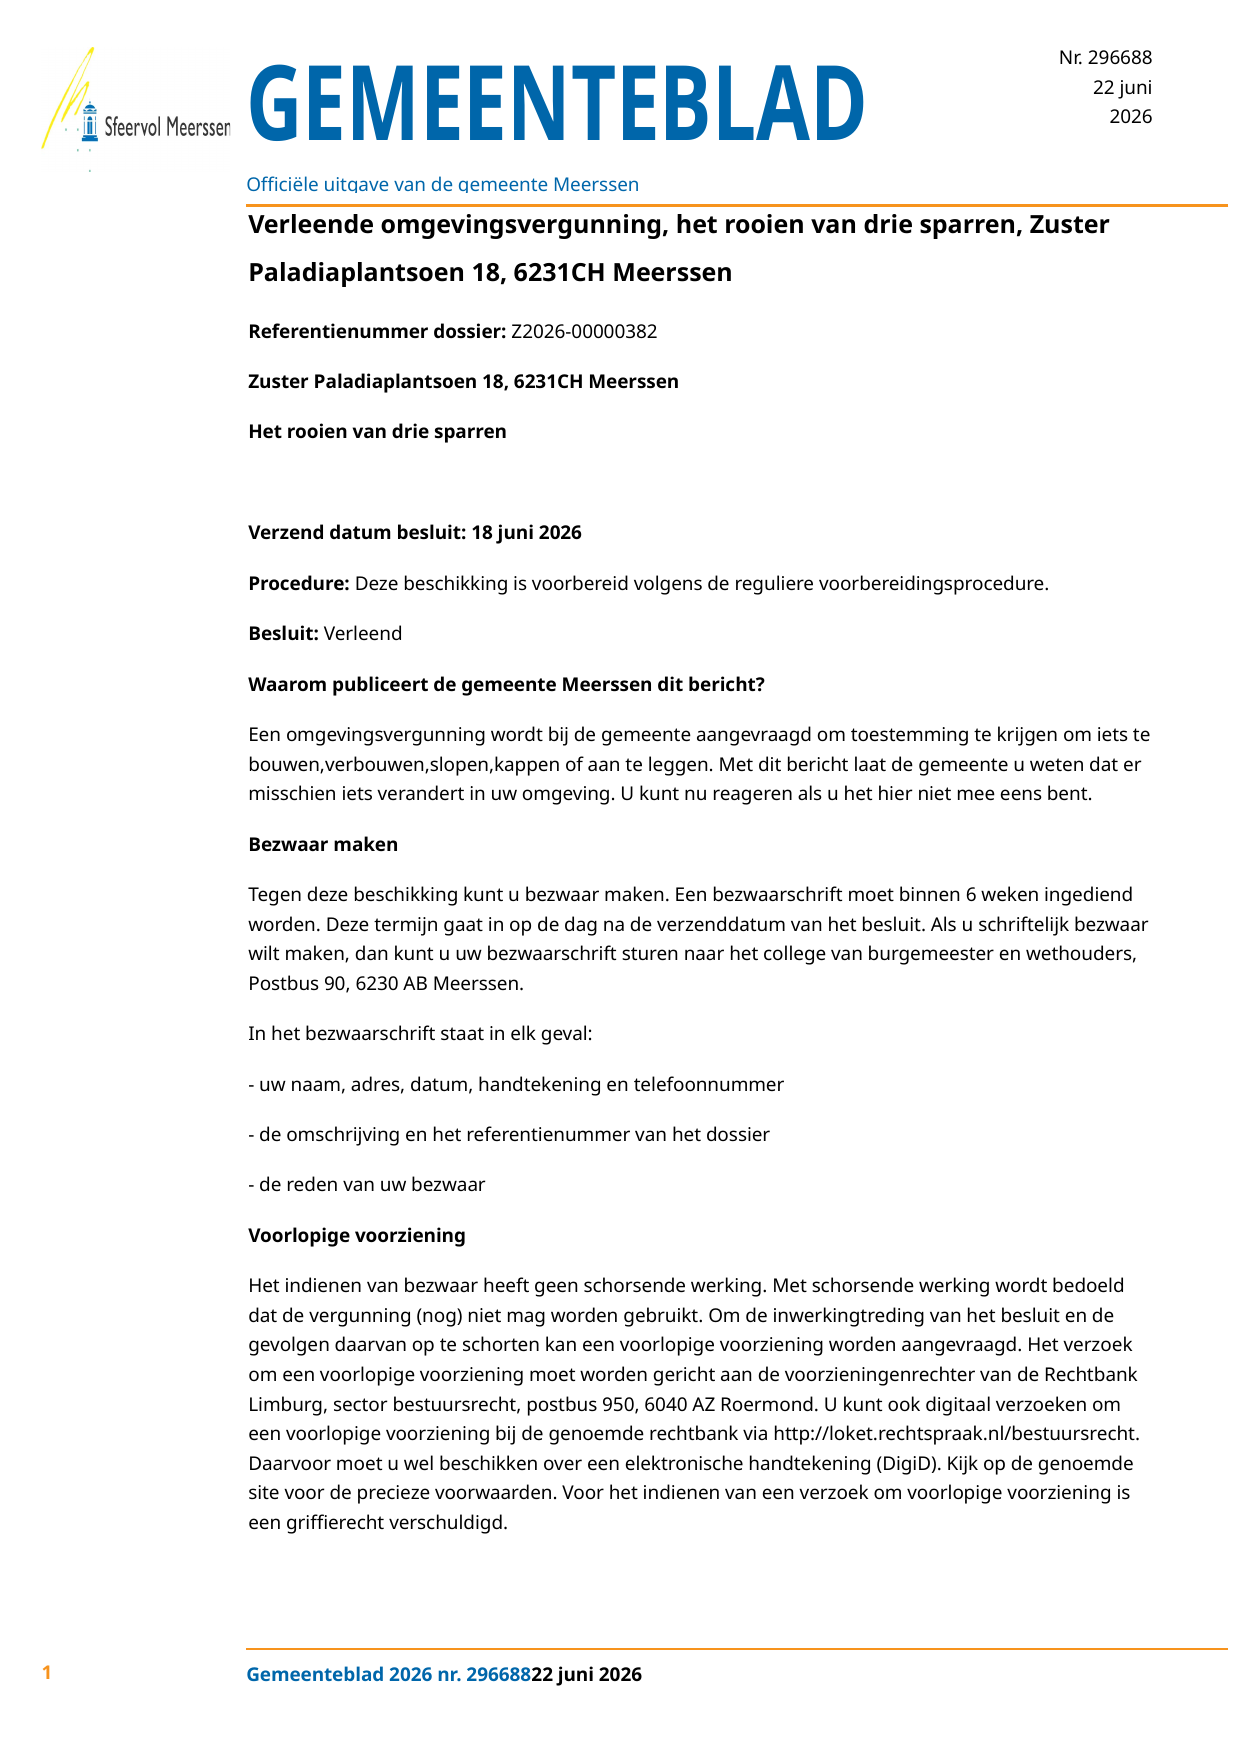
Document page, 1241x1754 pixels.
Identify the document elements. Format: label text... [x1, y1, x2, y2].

text Voorlopige voorziening [248, 1222, 1152, 1248]
text Verleende omgevingsvergunning, het rooien van drie sparren, Zuster Paladiaplantsoen 18, 6231CH Meerssen [248, 207, 1152, 288]
text - uw naam, adres, datum, handtekening en telefoonnummer [248, 1071, 1152, 1097]
text Procedure: Deze beschikking is voorbereid volgens de reguliere voorbereidingsprocedure. [248, 570, 1152, 596]
text Zuster Paladiaplantsoen 18, 6231CH Meerssen [248, 368, 1152, 394]
text Het indienen van bezwaar heeft geen schorsende werking. Met schorsende werking wordt bedoeld dat de vergunning (nog) niet mag worden gebruikt. Om de inwerkingtreding van het besluit en de gevolgen daarvan op te schorten kan een voorlopige voorziening worden aangevraagd. Het verzoek om een voorlopige voorziening moet worden gericht aan de voorzieningenrechter van de Rechtbank Limburg, sector bestuursrecht, postbus 950, 6040 AZ Roermond. U kunt ook digitaal verzoeken om een voorlopige voorziening bij de genoemde rechtbank via http://loket.rechtspraak.nl/bestuursrecht. Daarvoor moet u wel beschikken over een elektronische handtekening (DigiD). Kijk op de genoemde site voor de precieze voorwaarden. Voor het indienen van een verzoek om voorlopige voorziening is een griffierecht verschuldigd. [248, 1272, 1152, 1535]
text Besluit: Verleend [248, 620, 1152, 646]
text Het rooien van drie sparren [248, 419, 1152, 444]
text - de omschrijving en het referentienummer van het dossier [248, 1121, 1152, 1147]
text Bezwaar maken [248, 831, 1152, 857]
text Waarom publiceert de gemeente Meerssen dit bericht? [248, 671, 1152, 697]
text Referentienummer dossier: Z2026-00000382 [248, 318, 1152, 344]
text In het bezwaarschrift staat in elk geval: [248, 1020, 1152, 1046]
text Tegen deze beschikking kunt u bezwaar maken. Een bezwaarschrift moet binnen 6 weken ingediend worden. Deze termijn gaat in op de dag na de verzenddatum van het besluit. Als u schriftelijk bezwaar wilt maken, dan kunt u uw bezwaarschrift sturen naar het college van burgemeester en wethouders, Postbus 90, 6230 AB Meerssen. [248, 881, 1152, 996]
picture [41, 47, 231, 172]
text Een omgevingsvergunning wordt bij de gemeente aangevraagd om toestemming te krijgen om iets te bouwen,verbouwen,slopen,kappen of aan te leggen. Met dit bericht laat de gemeente u weten dat er misschien iets verandert in uw omgeving. U kunt nu reageren als u het hier niet mee eens bent. [248, 721, 1152, 806]
text Verzend datum besluit: 18 juni 2026 [248, 519, 1152, 545]
text - de reden van uw bezwaar [248, 1172, 1152, 1197]
